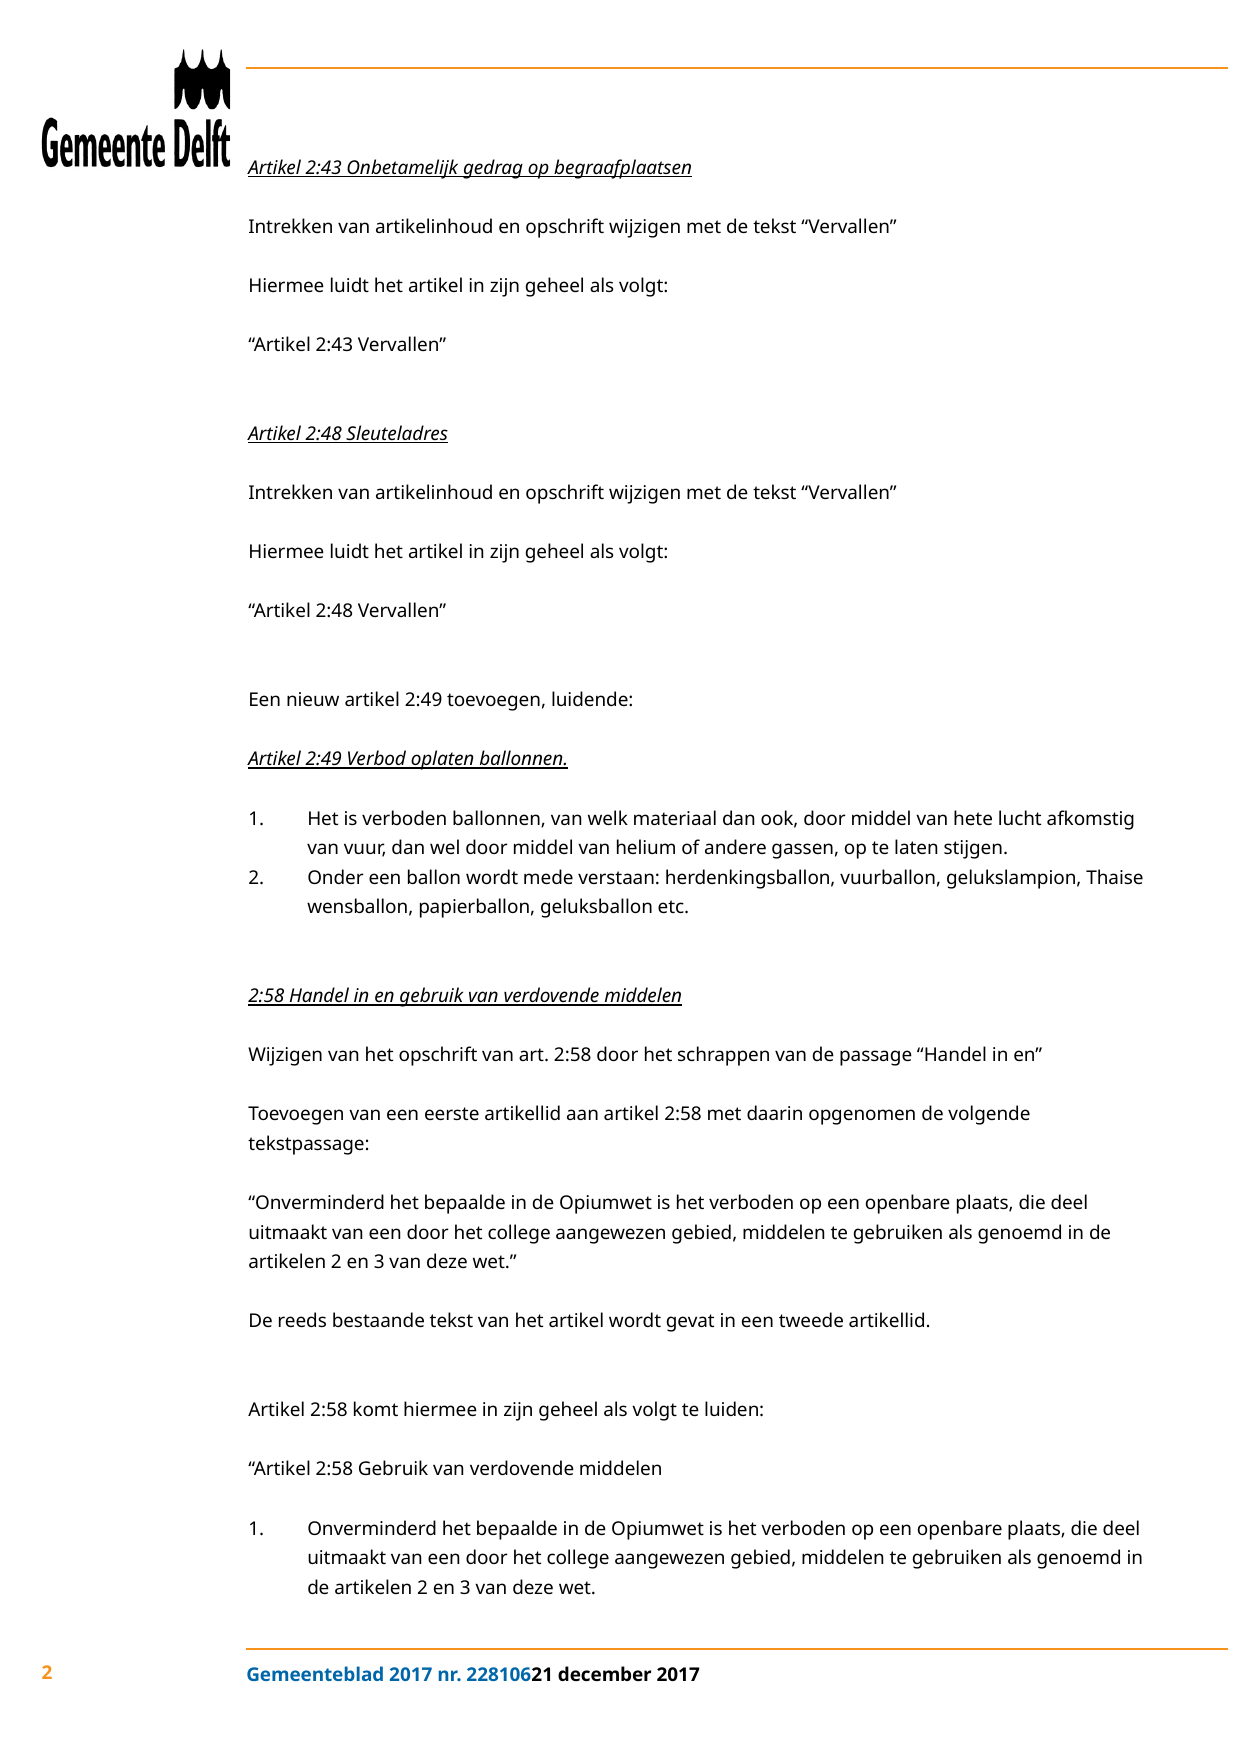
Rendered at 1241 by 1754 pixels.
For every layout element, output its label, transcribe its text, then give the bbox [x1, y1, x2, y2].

text Artikel 2:43 Onbetamelijk gedrag op begraafplaatsen [248, 154, 1152, 180]
text Wijzigen van het opschrift van art. 2:58 door het schrappen van de passage “Handel in en” [248, 1041, 1152, 1067]
list Het is verboden ballonnen, van welk materiaal dan ook, door middel van hete lucht afkomstig van vuur, dan wel door middel van helium of andere gassen, op te laten stijgen. [248, 805, 1152, 860]
text “Artikel 2:48 Vervallen” [248, 598, 1152, 623]
text Artikel 2:48 Sleuteladres [248, 420, 1152, 446]
text Toevoegen van een eerste artikellid aan artikel 2:58 met daarin opgenomen de volgende tekstpassage: [248, 1101, 1152, 1156]
text Artikel 2:49 Verbod oplaten ballonnen. [248, 746, 1152, 771]
text Hiermee luidt het artikel in zijn geheel als volgt: [248, 538, 1152, 564]
text “Artikel 2:58 Gebruik van verdovende middelen [248, 1456, 1152, 1481]
text Een nieuw artikel 2:49 toevoegen, luidende: [248, 686, 1152, 712]
list Onverminderd het bepaalde in de Opiumwet is het verboden op een openbare plaats, die deel uitmaakt van een door het college aangewezen gebied, middelen te gebruiken als genoemd in de artikelen 2 en 3 van deze wet. [248, 1515, 1152, 1600]
text Intrekken van artikelinhoud en opschrift wijzigen met de tekst “Vervallen” [248, 213, 1152, 239]
text Hiermee luidt het artikel in zijn geheel als volgt: [248, 272, 1152, 298]
picture [41, 47, 231, 172]
text Artikel 2:58 komt hiermee in zijn geheel als volgt te luiden: [248, 1396, 1152, 1422]
text “Onverminderd het bepaalde in de Opiumwet is het verboden op een openbare plaats, die deel uitmaakt van een door het college aangewezen gebied, middelen te gebruiken als genoemd in de artikelen 2 en 3 van deze wet.” [248, 1189, 1152, 1274]
text “Artikel 2:43 Vervallen” [248, 331, 1152, 357]
text 2:58 Handel in en gebruik van verdovende middelen [248, 982, 1152, 1008]
text De reeds bestaande tekst van het artikel wordt gevat in een tweede artikellid. [248, 1308, 1152, 1333]
text Intrekken van artikelinhoud en opschrift wijzigen met de tekst “Vervallen” [248, 479, 1152, 505]
list Onder een ballon wordt mede verstaan: herdenkingsballon, vuurballon, gelukslampion, Thaise wensballon, papierballon, geluksballon etc. [248, 864, 1152, 919]
